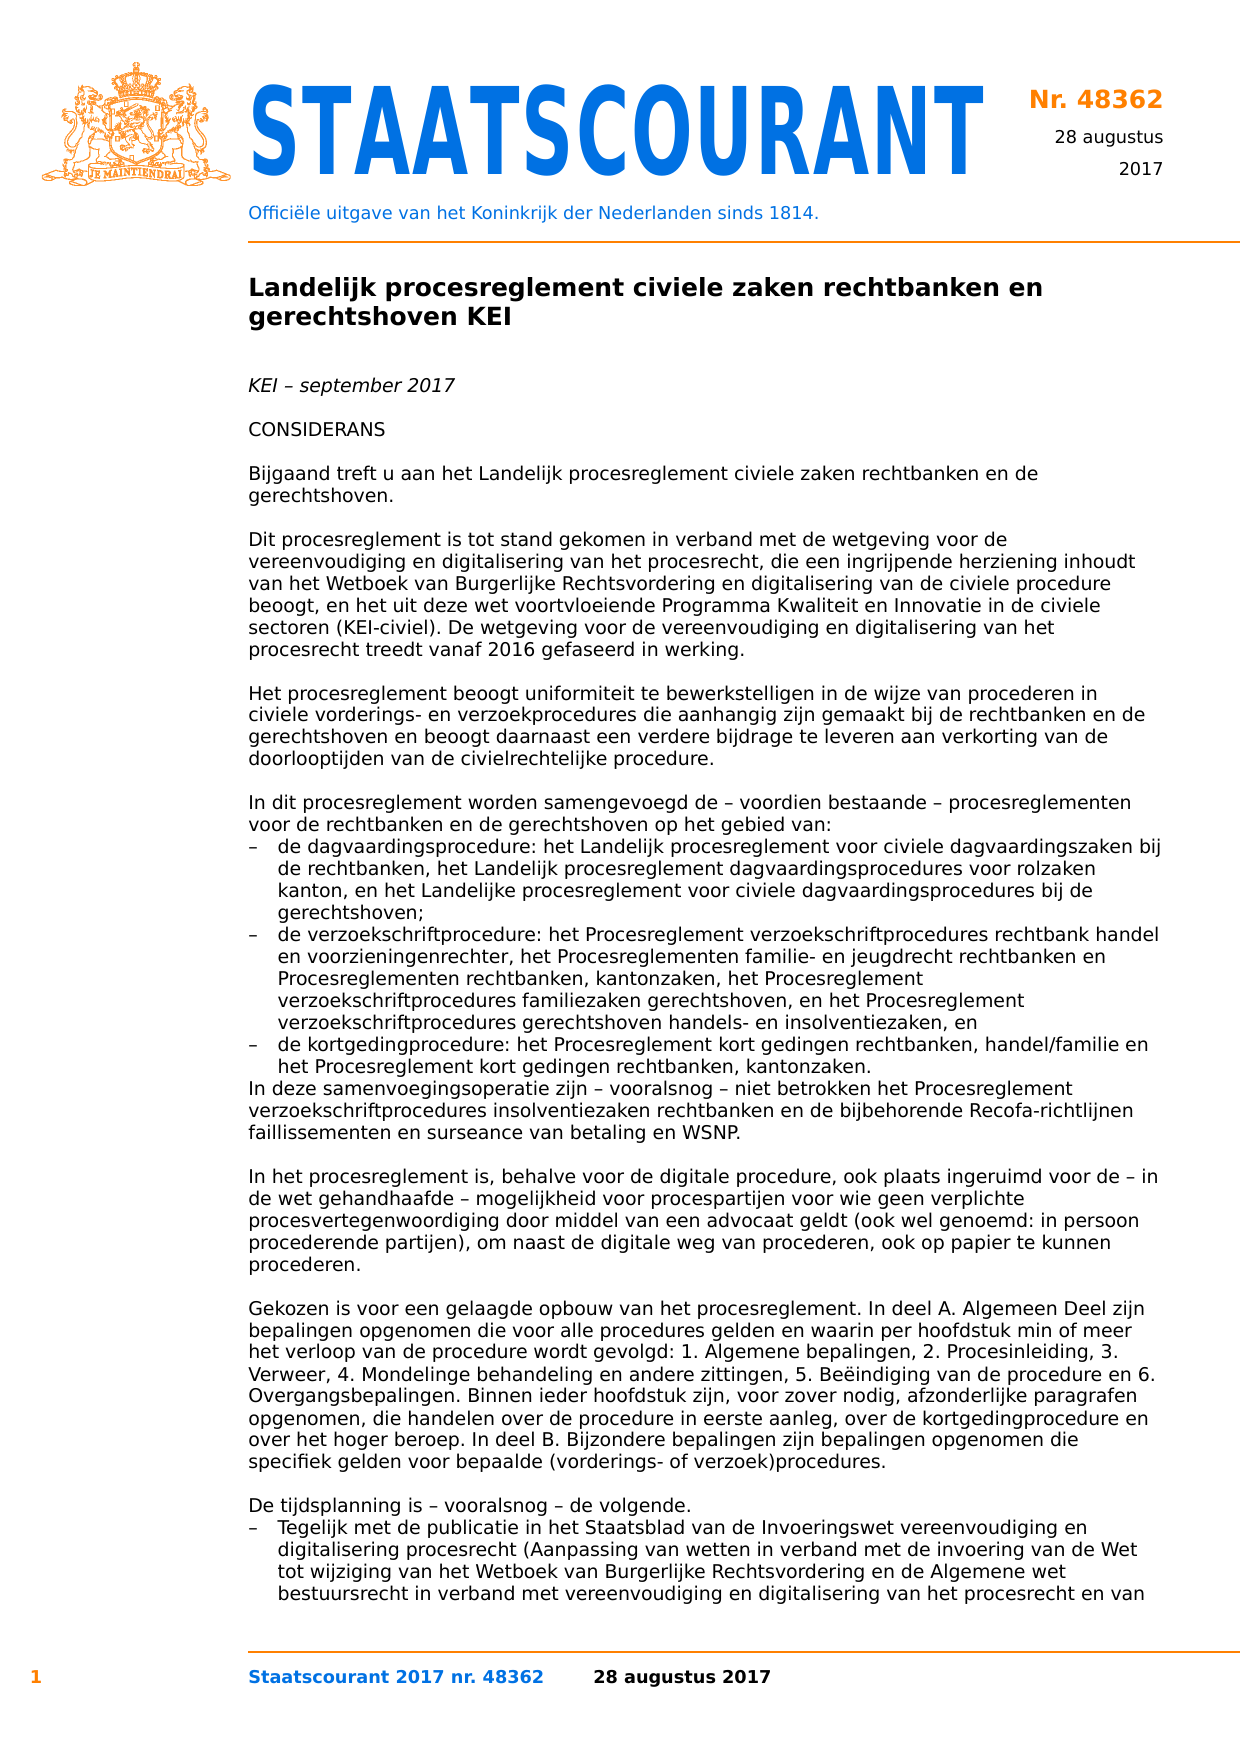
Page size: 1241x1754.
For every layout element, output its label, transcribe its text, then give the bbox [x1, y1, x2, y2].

table_header STAATSCOURANT [248, 62, 998, 203]
table_header Nr. 48362 [998, 62, 1240, 121]
picture [41, 62, 231, 186]
text Gekozen is voor een gelaagde opbouw van het procesreglement. In deel A. Algemeen Deel zijn bepalingen opgenomen die voor alle procedures gelden en waarin per hoofdstuk min of meer het verloop van de procedure wordt gevolgd: 1. Algemene bepalingen, 2. Procesinleiding, 3. Verweer, 4. Mondelinge behandeling en andere zittingen, 5. Beëindiging van de procedure en 6. Overgangsbepalingen. Binnen ieder hoofdstuk zijn, voor zover nodig, afzonderlijke paragrafen opgenomen, die handelen over de procedure in eerste aanleg, over de kortgedingprocedure en over het hoger beroep. In deel B. Bijzondere bepalingen zijn bepalingen opgenomen die specifiek gelden voor bepaalde (vorderings- of verzoek)procedures. [248, 1297, 1163, 1473]
text Bijgaand treft u aan het Landelijk procesreglement civiele zaken rechtbanken en de gerechtshoven. [248, 463, 1163, 507]
text Het procesreglement beoogt uniformiteit te bewerkstelligen in de wijze van procederen in civiele vorderings- en verzoekprocedures die aanhangig zijn gemaakt bij de rechtbanken en de gerechtshoven en beoogt daarnaast een verdere bijdrage te leveren aan verkorting van de doorlooptijden van de civielrechtelijke procedure. [248, 682, 1163, 770]
text KEI – september 2017 [248, 375, 1163, 397]
text – Tegelijk met de publicatie in het Staatsblad van de Invoeringswet vereenvoudiging en digitalisering procesrecht (Aanpassing van wetten in verband met de invoering van de Wet tot wijziging van het Wetboek van Burgerlijke Rechtsvordering en de Algemene wet bestuursrecht in verband met vereenvoudiging en digitalisering van het procesrecht en van [248, 1517, 1163, 1605]
text In het procesreglement is, behalve voor de digitale procedure, ook plaats ingeruimd voor de – in de wet gehandhaafde – mogelijkheid voor procespartijen voor wie geen verplichte procesvertegenwoordiging door middel van een advocaat geldt (ook wel genoemd: in persoon procederende partijen), om naast de digitale weg van procederen, ook op papier te kunnen procederen. [248, 1166, 1163, 1276]
text CONSIDERANS [248, 419, 1163, 441]
text Dit procesreglement is tot stand gekomen in verband met de wetgeving voor de vereenvoudiging en digitalisering van het procesrecht, die een ingrijpende herziening inhoudt van het Wetboek van Burgerlijke Rechtsvordering en digitalisering van de civiele procedure beoogt, en het uit deze wet voortvloeiende Programma Kwaliteit en Innovatie in de civiele sectoren (KEI-civiel). De wetgeving voor de vereenvoudiging en digitalisering van het procesrecht treedt vanaf 2016 gefaseerd in werking. [248, 529, 1163, 661]
text – de kortgedingprocedure: het Procesreglement kort gedingen rechtbanken, handel/familie en het Procesreglement kort gedingen rechtbanken, kantonzaken. [248, 1034, 1163, 1078]
table_cell 2017 [998, 153, 1240, 203]
subtitle Landelijk procesreglement civiele zaken rechtbanken en gerechtshoven KEI [248, 273, 1163, 331]
text De tijdsplanning is – vooralsnog – de volgende. [248, 1495, 1163, 1517]
table_header [25, 62, 248, 241]
table_cell Officiële uitgave van het Koninkrijk der Nederlanden sinds 1814. [248, 203, 1240, 241]
text In dit procesreglement worden samengevoegd de – voordien bestaande – procesreglementen voor de rechtbanken en de gerechtshoven op het gebied van: [248, 792, 1163, 836]
text – de verzoekschriftprocedure: het Procesreglement verzoekschriftprocedures rechtbank handel en voorzieningenrechter, het Procesreglementen familie- en jeugdrecht rechtbanken en Procesreglementen rechtbanken, kantonzaken, het Procesreglement verzoekschriftprocedures familiezaken gerechtshoven, en het Procesreglement verzoekschriftprocedures gerechtshoven handels- en insolventiezaken, en [248, 924, 1163, 1034]
table_cell 28 augustus [998, 121, 1240, 153]
text In deze samenvoegingsoperatie zijn – vooralsnog – niet betrokken het Procesreglement verzoekschriftprocedures insolventiezaken rechtbanken en de bijbehorende Recofa-richtlijnen faillissementen en surseance van betaling en WSNP. [248, 1078, 1163, 1144]
text – de dagvaardingsprocedure: het Landelijk procesreglement voor civiele dagvaardingszaken bij de rechtbanken, het Landelijk procesreglement dagvaardingsprocedures voor rolzaken kanton, en het Landelijke procesreglement voor civiele dagvaardingsprocedures bij de gerechtshoven; [248, 836, 1163, 924]
